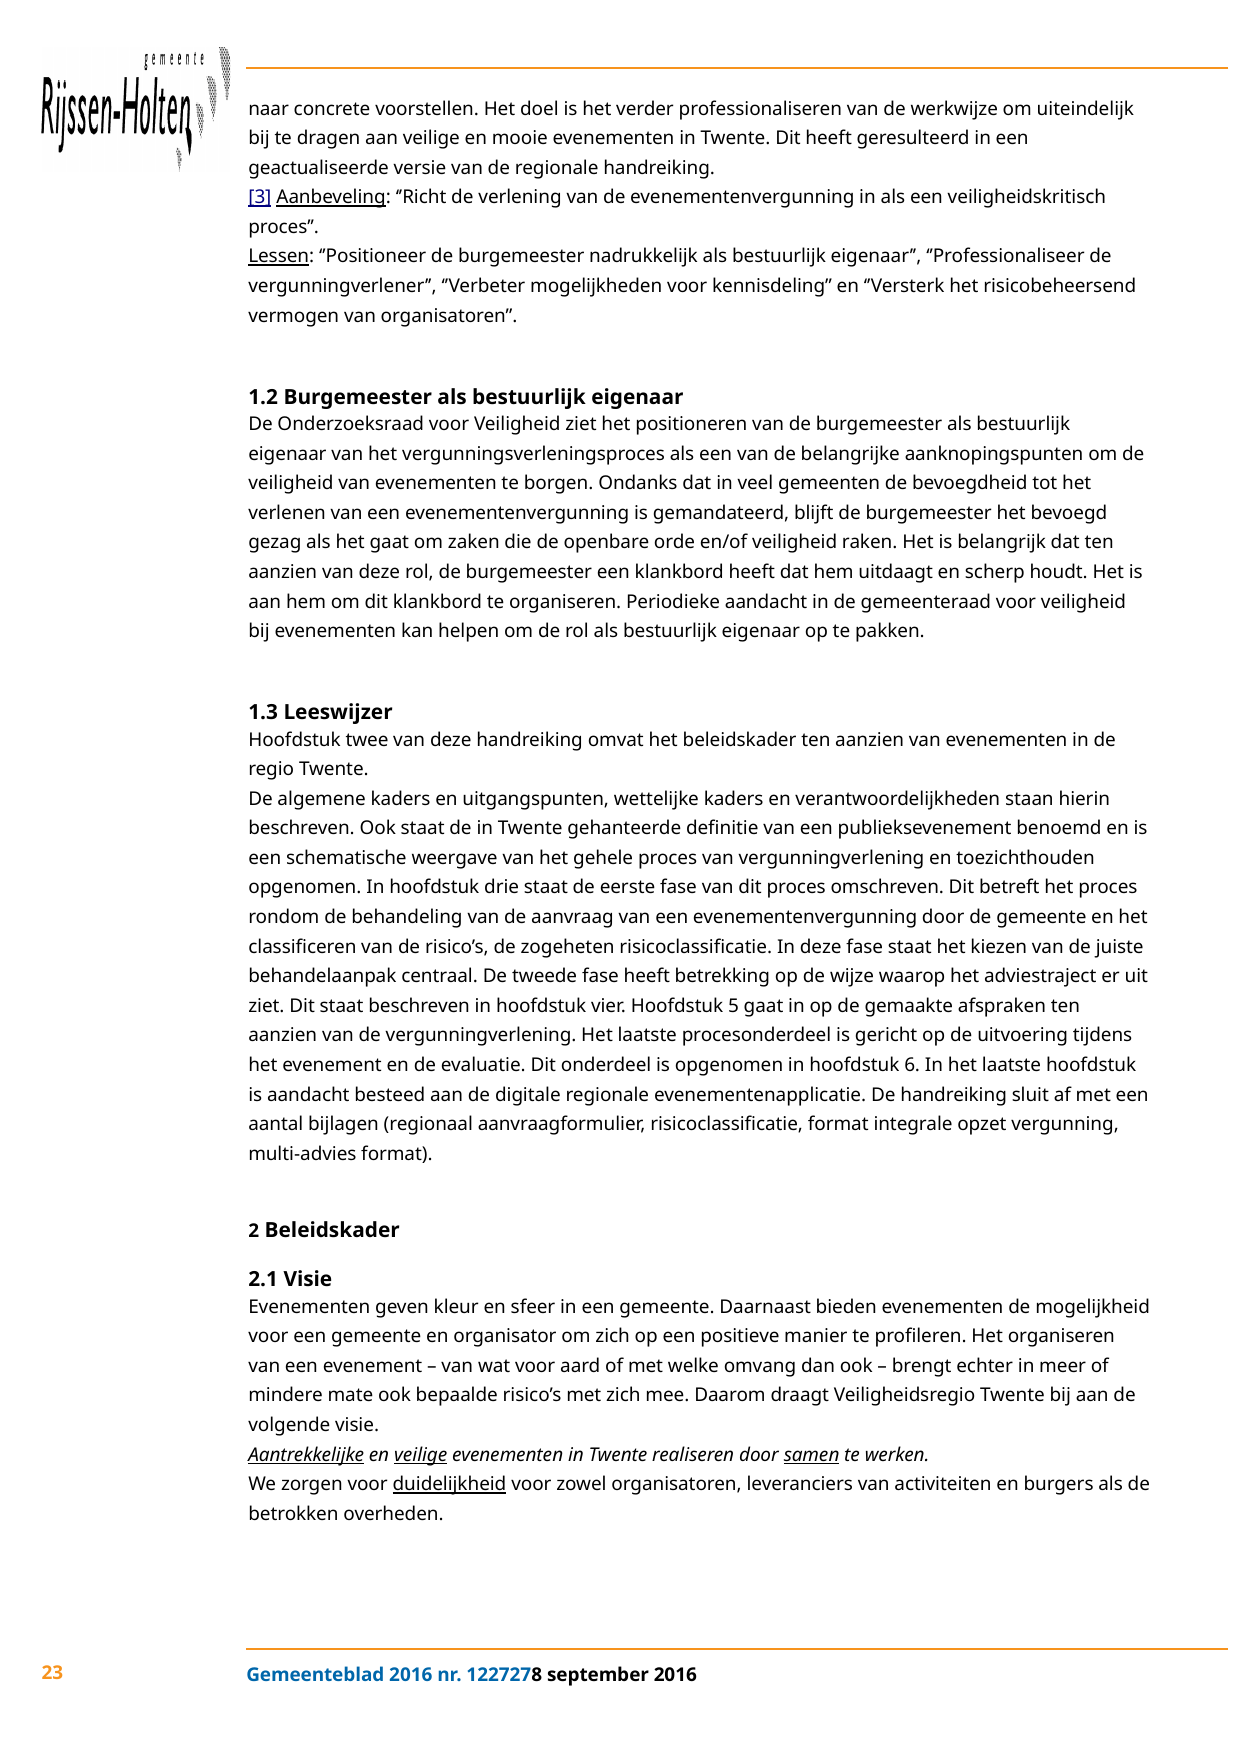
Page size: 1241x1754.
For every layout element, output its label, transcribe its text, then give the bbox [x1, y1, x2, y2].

text De algemene kaders en uitgangspunten, wettelijke kaders en verantwoordelijkheden staan hierin beschreven. Ook staat de in Twente gehanteerde definitie van een publieksevenement benoemd en is een schematische weergave van het gehele proces van vergunningverlening en toezichthouden opgenomen. In hoofdstuk drie staat de eerste fase van dit proces omschreven. Dit betreft het proces rondom de behandeling van de aanvraag van een evenementenvergunning door de gemeente en het classificeren van de risico’s, de zogeheten risicoclassificatie. In deze fase staat het kiezen van de juiste behandelaanpak centraal. De tweede fase heeft betrekking op de wijze waarop het adviestraject er uit ziet. Dit staat beschreven in hoofdstuk vier. Hoofdstuk 5 gaat in op de gemaakte afspraken ten aanzien van de vergunningverlening. Het laatste procesonderdeel is gericht op de uitvoering tijdens het evenement en de evaluatie. Dit onderdeel is opgenomen in hoofdstuk 6. In het laatste hoofdstuk is aandacht besteed aan de digitale regionale evenementenapplicatie. De handreiking sluit af met een aantal bijlagen (regionaal aanvraagformulier, risicoclassificatie, format integrale opzet vergunning, multi-advies format). [248, 785, 1152, 1166]
text We zorgen voor duidelijkheid voor zowel organisatoren, leveranciers van activiteiten en burgers als de betrokken overheden. [248, 1470, 1152, 1526]
text Aantrekkelijke en veilige evenementen in Twente realiseren door samen te werken. [248, 1441, 1152, 1467]
text 1.2 Burgemeester als bestuurlijk eigenaar [248, 382, 1152, 410]
text 1.3 Leeswijzer [248, 697, 1152, 726]
text 2 Beleidskader [248, 1215, 1152, 1244]
text [3] Aanbeveling: ‘’Richt de verlening van de evenementenvergunning in als een veiligheidskritisch proces’’. [248, 183, 1152, 239]
text Evenementen geven kleur en sfeer in een gemeente. Daarnaast bieden evenementen de mogelijkheid voor een gemeente en organisator om zich op een positieve manier te profileren. Het organiseren van een evenement – van wat voor aard of met welke omvang dan ook – brengt echter in meer of mindere mate ook bepaalde risico’s met zich mee. Daarom draagt Veiligheidsregio Twente bij aan de volgende visie. [248, 1293, 1152, 1437]
text 2.1 Visie [248, 1264, 1152, 1293]
text naar concrete voorstellen. Het doel is het verder professionaliseren van de werkwijze om uiteindelijk bij te dragen aan veilige en mooie evenementen in Twente. Dit heeft geresulteerd in een geactualiseerde versie van de regionale handreiking. [248, 95, 1152, 180]
text De Onderzoeksraad voor Veiligheid ziet het positioneren van de burgemeester als bestuurlijk eigenaar van het vergunningsverleningsproces als een van de belangrijke aanknopingspunten om de veiligheid van evenementen te borgen. Ondanks dat in veel gemeenten de bevoegdheid tot het verlenen van een evenementenvergunning is gemandateerd, blijft de burgemeester het bevoegd gezag als het gaat om zaken die de openbare orde en/of veiligheid raken. Het is belangrijk dat ten aanzien van deze rol, de burgemeester een klankbord heeft dat hem uitdaagt en scherp houdt. Het is aan hem om dit klankbord te organiseren. Periodieke aandacht in de gemeenteraad voor veiligheid bij evenementen kan helpen om de rol als bestuurlijk eigenaar op te pakken. [248, 410, 1152, 643]
text Lessen: ‘’Positioneer de burgemeester nadrukkelijk als bestuurlijk eigenaar’’, ‘’Professionaliseer de vergunningverlener’’, ‘’Verbeter mogelijkheden voor kennisdeling’’ en ‘’Versterk het risicobeheersend vermogen van organisatoren’’. [248, 243, 1152, 328]
text Hoofdstuk twee van deze handreiking omvat het beleidskader ten aanzien van evenementen in de regio Twente. [248, 726, 1152, 781]
picture [41, 47, 231, 172]
